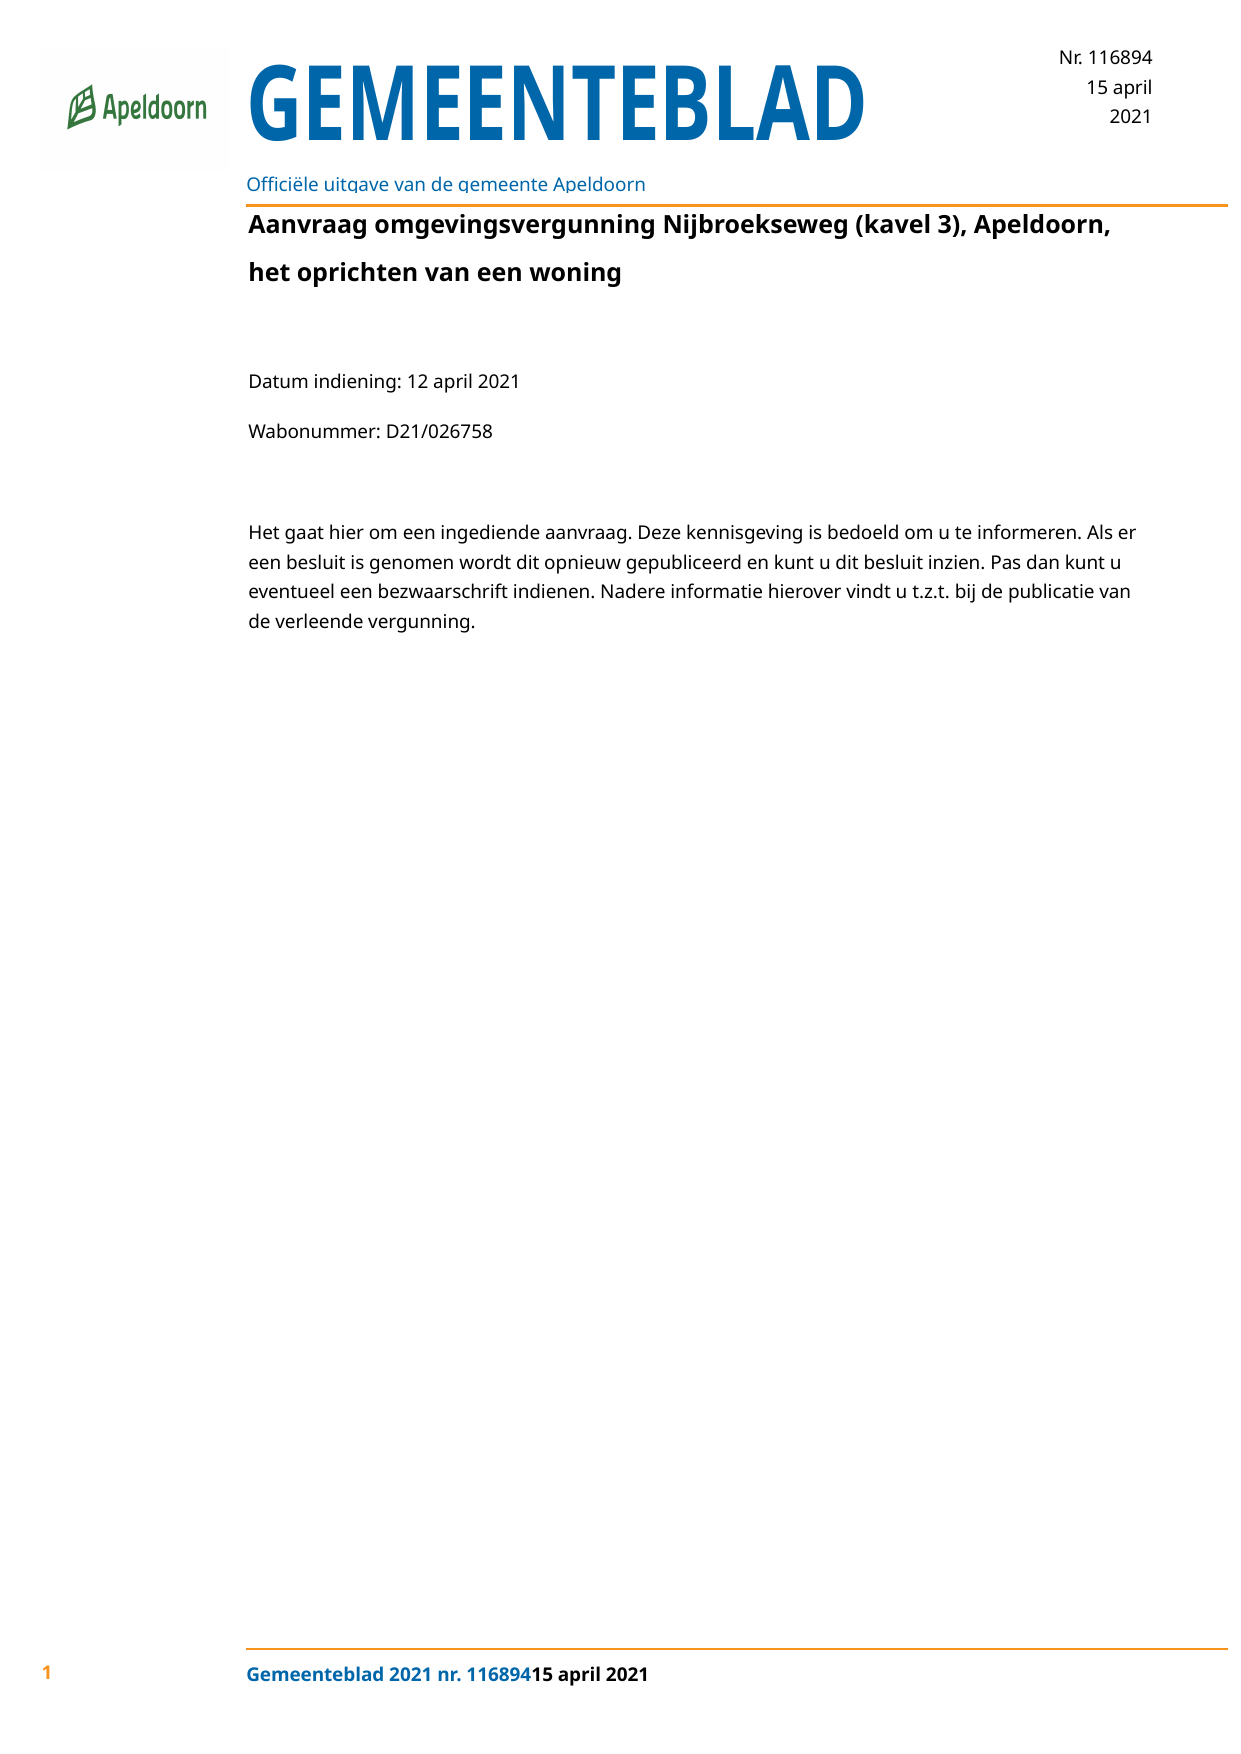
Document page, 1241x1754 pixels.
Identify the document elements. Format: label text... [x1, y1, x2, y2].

text Aanvraag omgevingsvergunning Nijbroekseweg (kavel 3), Apeldoorn, het oprichten van een woning [248, 207, 1152, 288]
text Het gaat hier om een ingediende aanvraag. Deze kennisgeving is bedoeld om u te informeren. Als er een besluit is genomen wordt dit opnieuw gepubliceerd en kunt u dit besluit inzien. Pas dan kunt u eventueel een bezwaarschrift indienen. Nadere informatie hierover vindt u t.z.t. bij de publicatie van de verleende vergunning. [248, 519, 1152, 634]
text Datum indiening: 12 april 2021 [248, 368, 1152, 394]
picture [41, 47, 231, 172]
text Wabonummer: D21/026758 [248, 419, 1152, 444]
